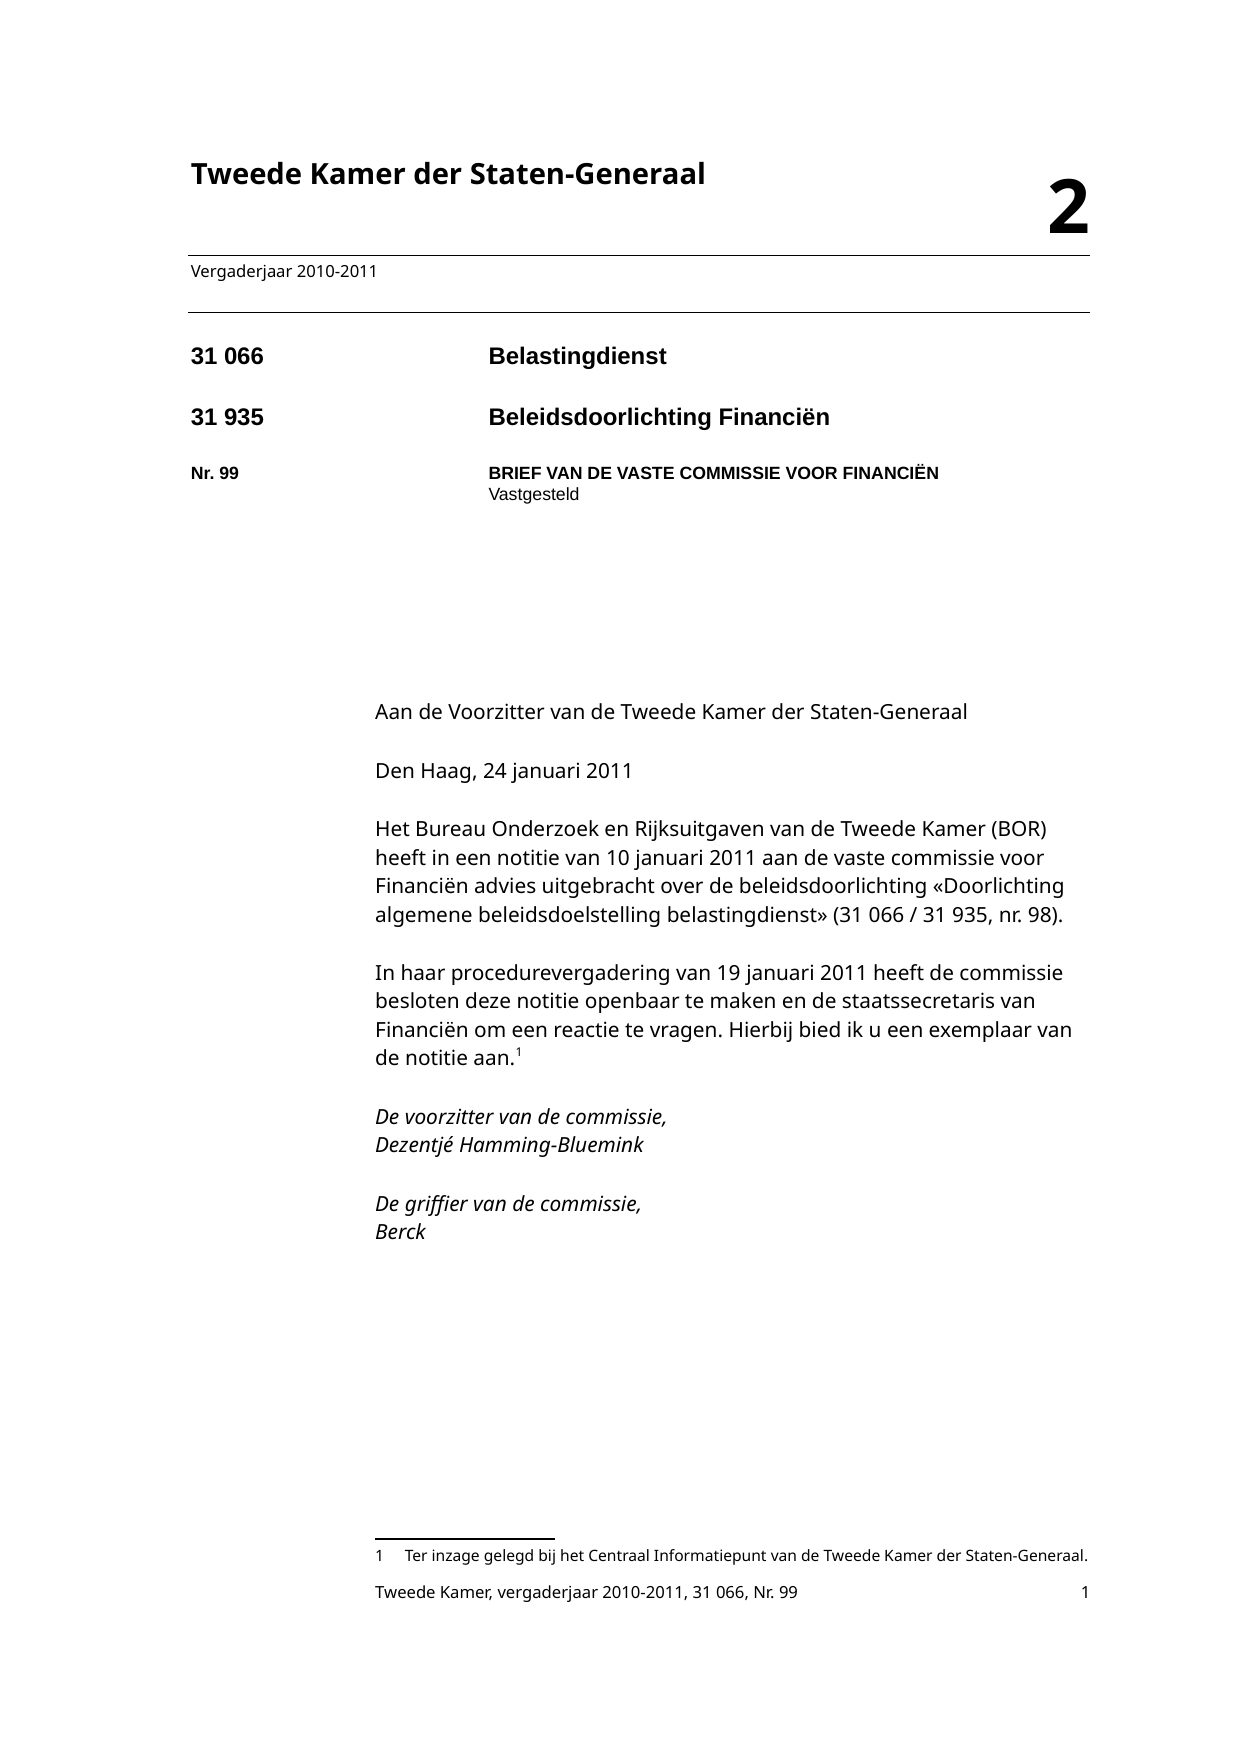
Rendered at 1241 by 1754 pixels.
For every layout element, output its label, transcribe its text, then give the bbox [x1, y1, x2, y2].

table_cell Vergaderjaar 2010-2011 [188, 256, 485, 312]
table_cell Beleidsdoorlichting Financiën [485, 399, 1090, 460]
text De voorzitter van de commissie, [375, 1102, 1090, 1130]
text Ter inzage gelegd bij het Centraal Informatiepunt van de Tweede Kamer der Staten-Generaal. [375, 1509, 1090, 1566]
text De griffier van de commissie, [375, 1189, 1090, 1217]
table_cell [485, 313, 1090, 339]
table_cell 31 935 [188, 399, 485, 460]
text Dezentjé Hamming-Bluemink [375, 1130, 1090, 1159]
text Berck [375, 1217, 1090, 1246]
table_cell 31 066 [188, 339, 485, 399]
table_cell [188, 313, 485, 339]
table_header Tweede Kamer der Staten-Generaal [188, 150, 909, 255]
text Aan de Voorzitter van de Tweede Kamer der Staten-Generaal [375, 697, 1090, 726]
text Den Haag, 24 januari 2011 [375, 756, 1090, 784]
table_cell BRIEF VAN DE VASTE COMMISSIE VOOR FINANCIËN Vastgesteld [485, 460, 1090, 579]
table_cell Belastingdienst [485, 339, 1090, 399]
table_header 2 [910, 150, 1090, 255]
text In haar procedurevergadering van 19 januari 2011 heeft de commissie besloten deze notitie openbaar te maken en de staatssecretaris van Financiën om een reactie te vragen. Hierbij bied ik u een exemplaar van de notitie aan. [375, 958, 1090, 1072]
text Het Bureau Onderzoek en Rijksuitgaven van de Tweede Kamer (BOR) heeft in een notitie van 10 januari 2011 aan de vaste commissie voor Financiën advies uitgebracht over de beleidsdoorlichting «Doorlichting algemene beleidsdoelstelling belastingdienst» (31 066 / 31 935, nr. 98). [375, 814, 1090, 928]
table_cell [485, 256, 1090, 312]
table_cell Nr. 99 [188, 460, 485, 579]
